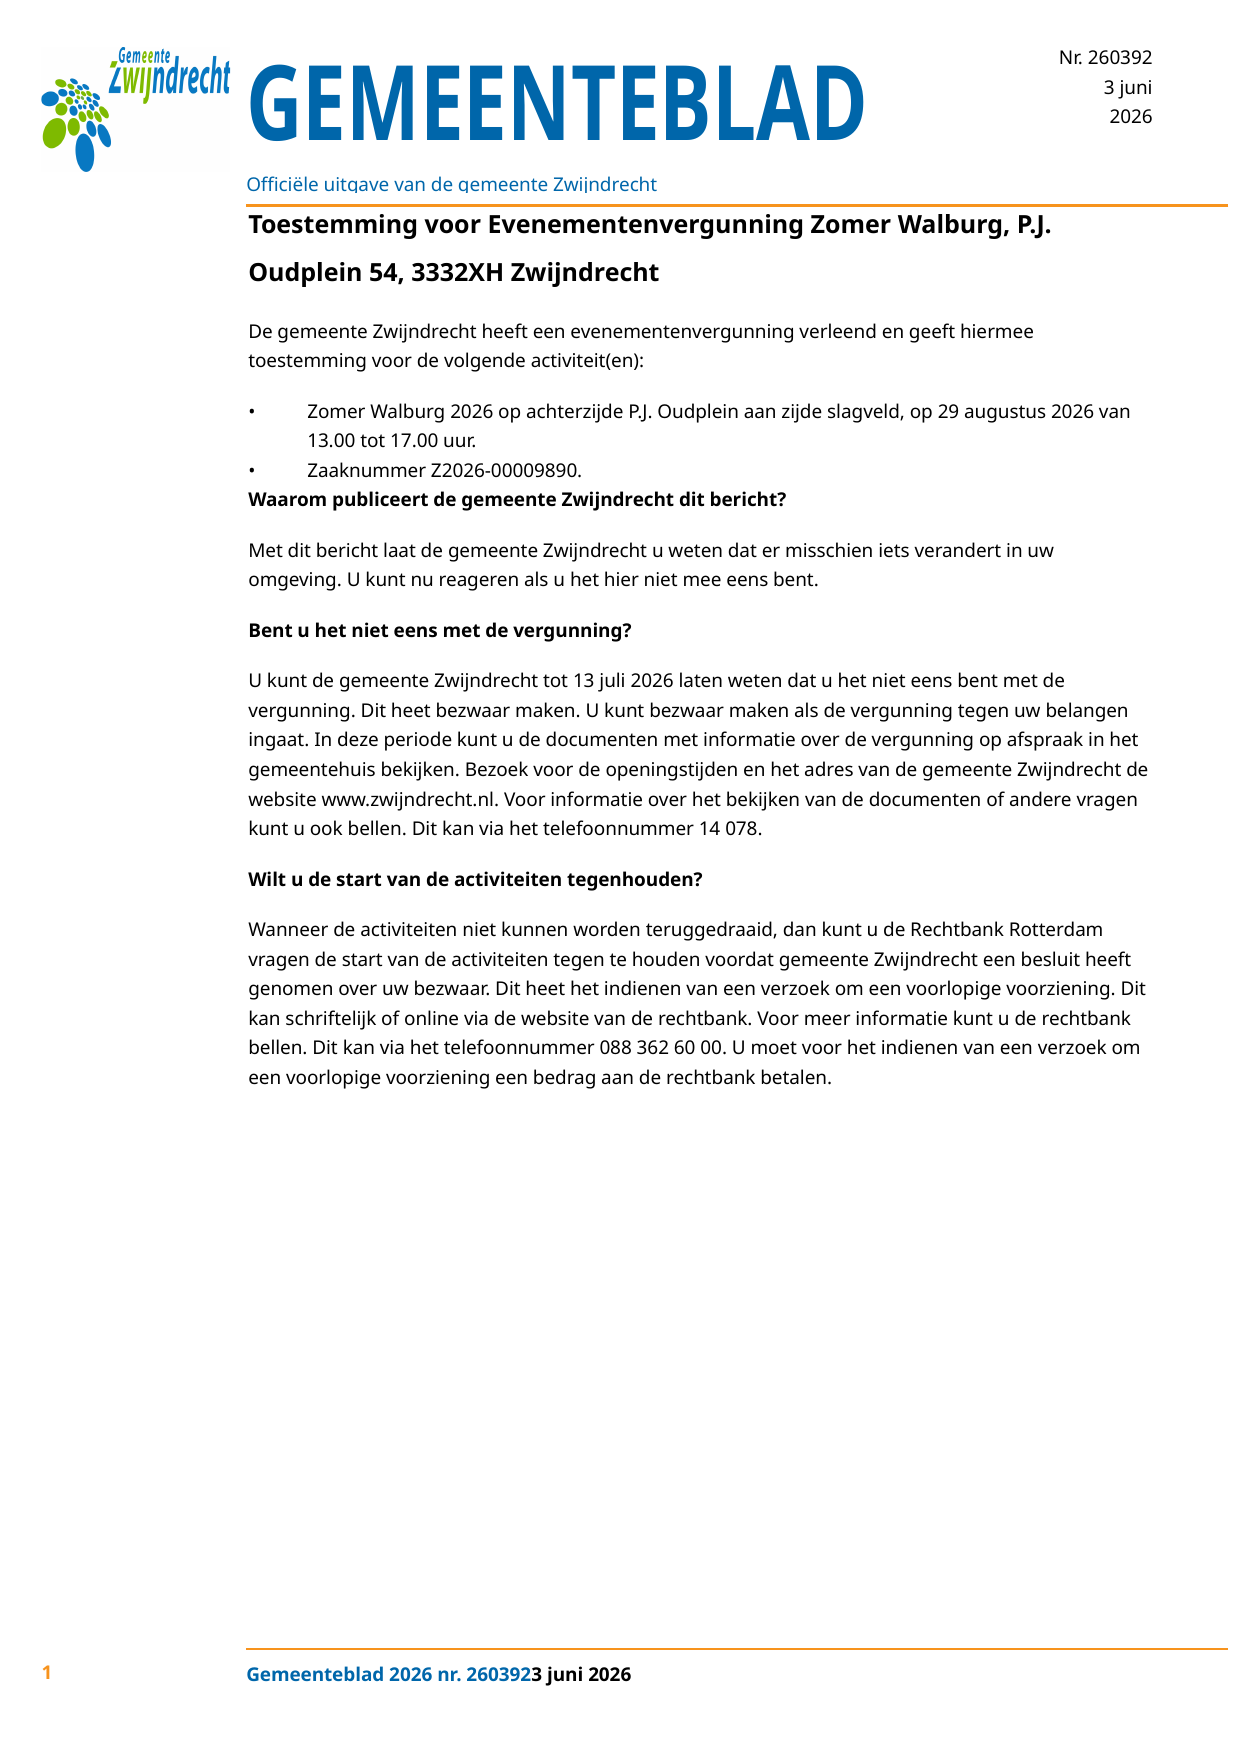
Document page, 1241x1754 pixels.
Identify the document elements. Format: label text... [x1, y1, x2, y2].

text Wanneer de activiteiten niet kunnen worden teruggedraaid, dan kunt u de Rechtbank Rotterdam vragen de start van de activiteiten tegen te houden voordat gemeente Zwijndrecht een besluit heeft genomen over uw bezwaar. Dit heet het indienen van een verzoek om een voorlopige voorziening. Dit kan schriftelijk of online via de website van de rechtbank. Voor meer informatie kunt u de rechtbank bellen. Dit kan via het telefoonnummer 088 362 60 00. U moet voor het indienen van een verzoek om een voorlopige voorziening een bedrag aan de rechtbank betalen. [248, 916, 1152, 1090]
text Wilt u de start van de activiteiten tegenhouden? [248, 866, 1152, 892]
text De gemeente Zwijndrecht heeft een evenementenvergunning verleend en geeft hiermee toestemming voor de volgende activiteit(en): [248, 318, 1152, 373]
list Zomer Walburg 2026 op achterzijde P.J. Oudplein aan zijde slagveld, op 29 augustus 2026 van 13.00 tot 17.00 uur. [248, 398, 1152, 453]
text Toestemming voor Evenementenvergunning Zomer Walburg, P.J. Oudplein 54, 3332XH Zwijndrecht [248, 207, 1152, 288]
text U kunt de gemeente Zwijndrecht tot 13 juli 2026 laten weten dat u het niet eens bent met de vergunning. Dit heet bezwaar maken. U kunt bezwaar maken als de vergunning tegen uw belangen ingaat. In deze periode kunt u de documenten met informatie over de vergunning op afspraak in het gemeentehuis bekijken. Bezoek voor de openingstijden en het adres van de gemeente Zwijndrecht de website www.zwijndrecht.nl. Voor informatie over het bekijken van de documenten of andere vragen kunt u ook bellen. Dit kan via het telefoonnummer 14 078. [248, 667, 1152, 841]
picture [41, 47, 231, 172]
list Zaaknummer Z2026-00009890. [248, 457, 1152, 483]
text Waarom publiceert de gemeente Zwijndrecht dit bericht? [248, 487, 1152, 512]
text Met dit bericht laat de gemeente Zwijndrecht u weten dat er misschien iets verandert in uw omgeving. U kunt nu reageren als u het hier niet mee eens bent. [248, 537, 1152, 592]
text Bent u het niet eens met de vergunning? [248, 617, 1152, 643]
